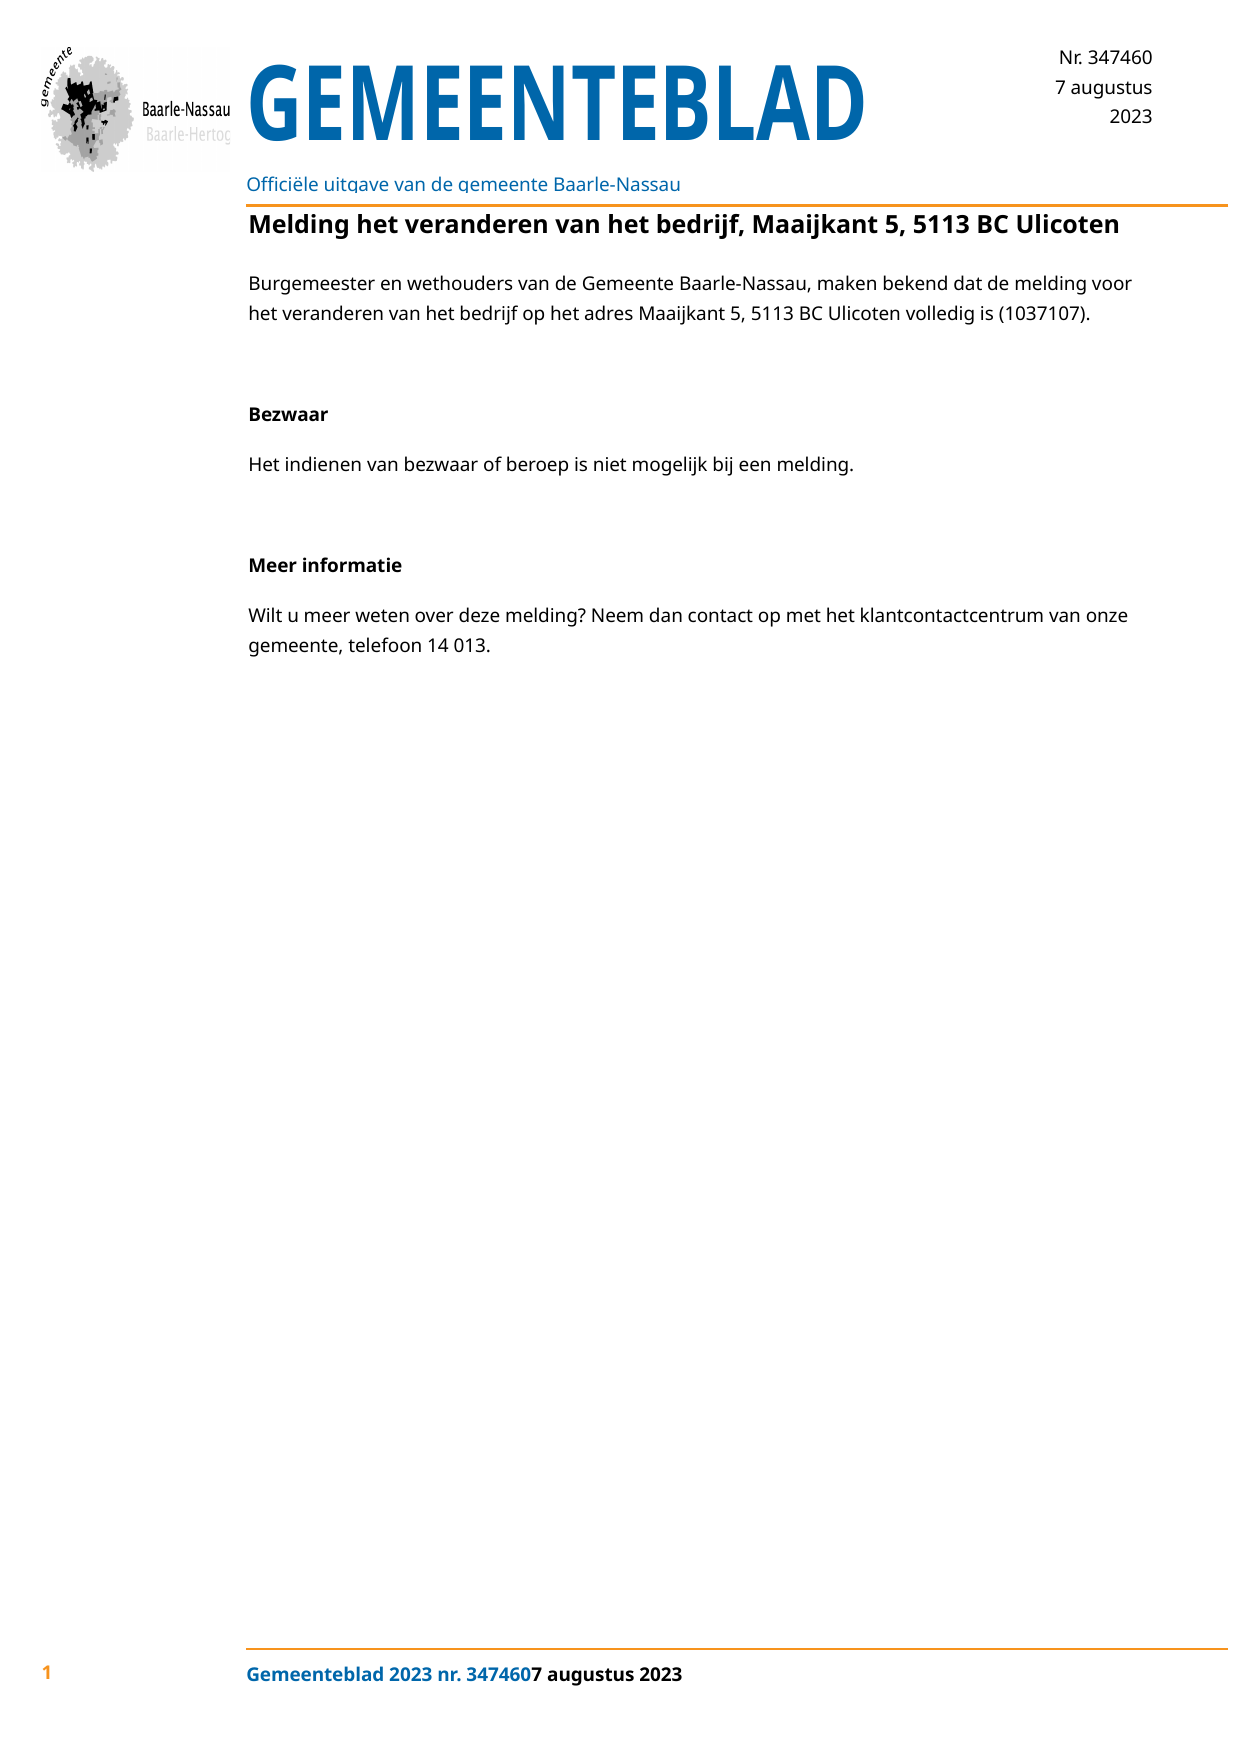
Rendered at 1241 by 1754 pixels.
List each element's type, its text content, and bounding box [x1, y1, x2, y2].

text Burgemeester en wethouders van de Gemeente Baarle-Nassau, maken bekend dat de melding voor het veranderen van het bedrijf op het adres Maaijkant 5, 5113 BC Ulicoten volledig is (1037107). [248, 270, 1152, 326]
text Bezwaar [248, 401, 1152, 426]
text Wilt u meer weten over deze melding? Neem dan contact op met het klantcontactcentrum van onze gemeente, telefoon 14 013. [248, 602, 1152, 658]
text Meer informatie [248, 552, 1152, 578]
text Het indienen van bezwaar of beroep is niet mogelijk bij een melding. [248, 451, 1152, 477]
text Melding het veranderen van het bedrijf, Maaijkant 5, 5113 BC Ulicoten [248, 207, 1152, 241]
picture [41, 47, 231, 172]
